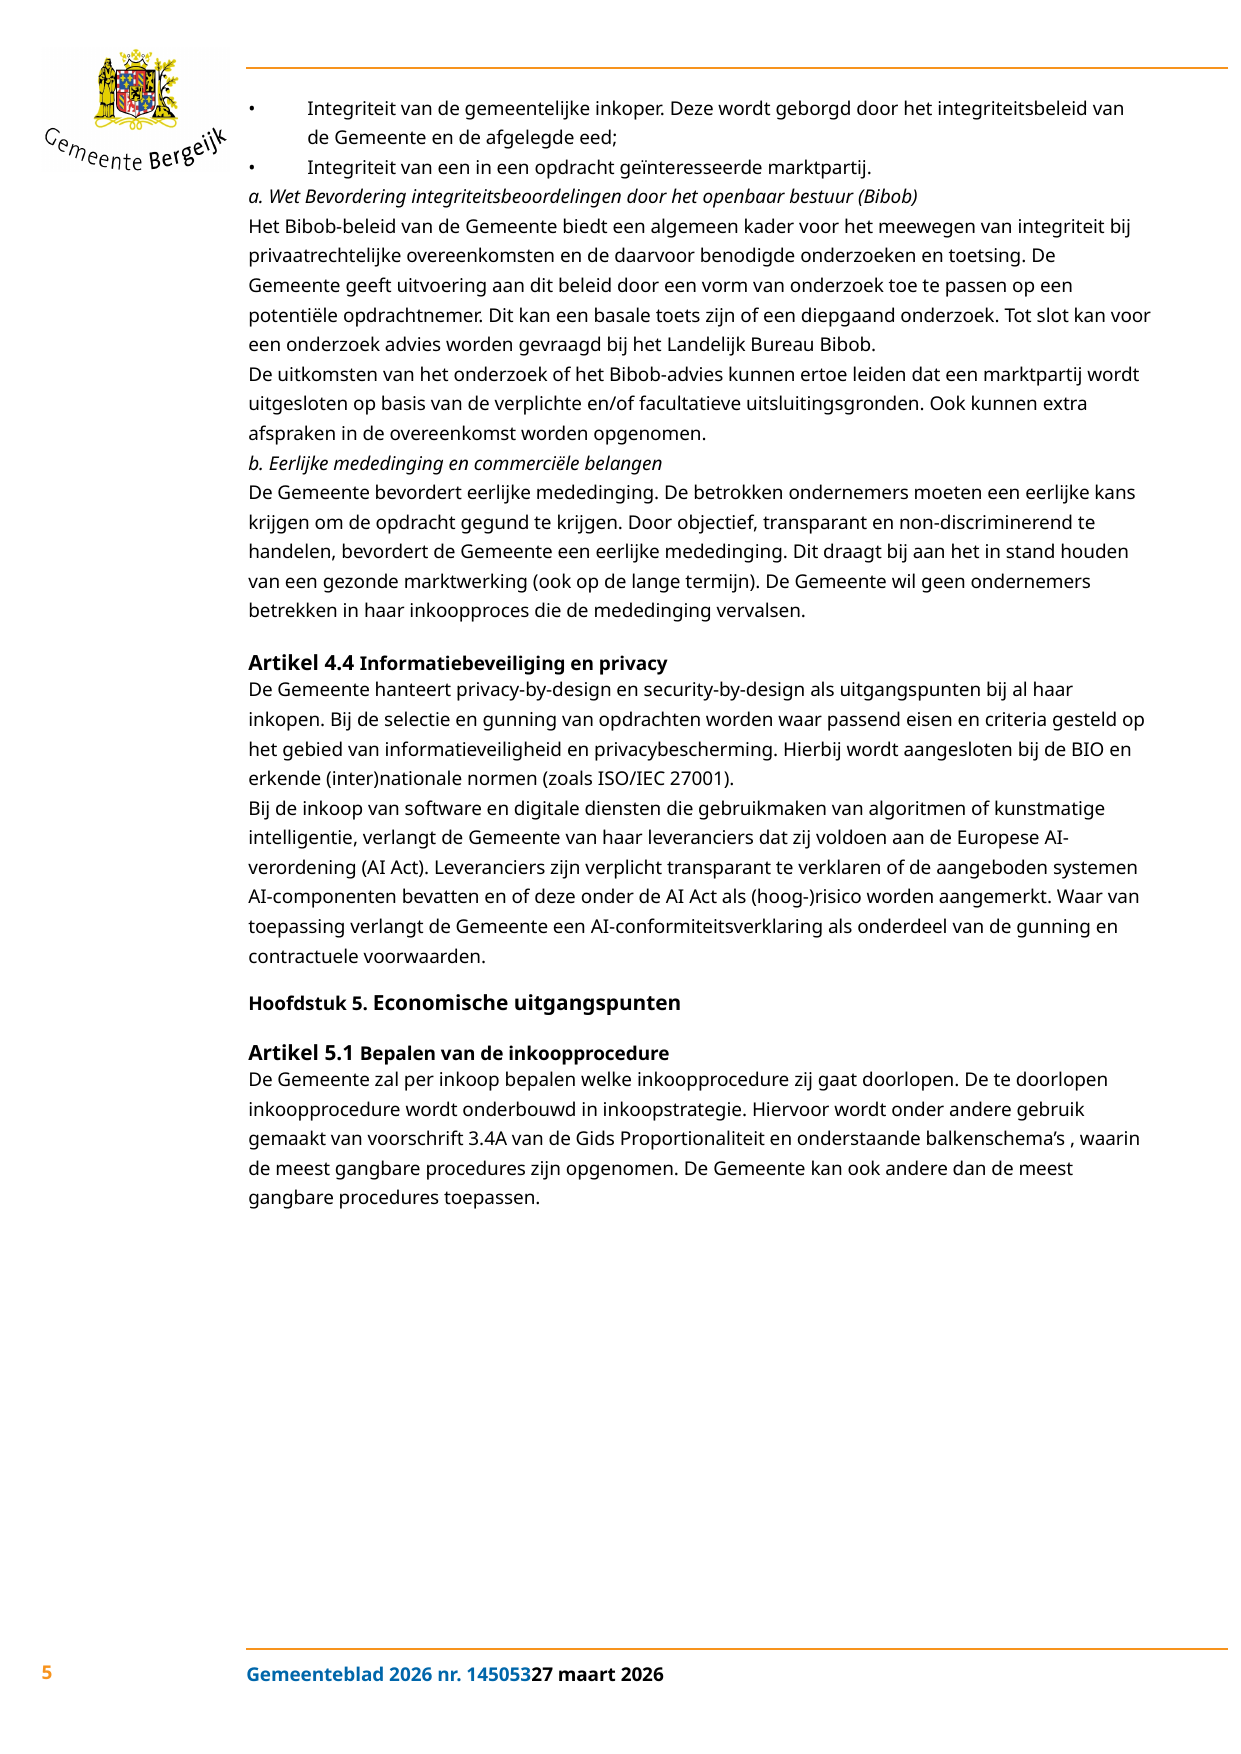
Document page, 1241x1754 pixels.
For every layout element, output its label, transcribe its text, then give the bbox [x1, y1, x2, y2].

text De Gemeente hanteert privacy-by-design en security-by-design als uitgangspunten bij al haar inkopen. Bij de selectie en gunning van opdrachten worden waar passend eisen en criteria gesteld op het gebied van informatieveiligheid en privacybescherming. Hierbij wordt aangesloten bij de BIO en erkende (inter)nationale normen (zoals ISO/IEC 27001). [248, 677, 1152, 791]
text Bij de inkoop van software en digitale diensten die gebruikmaken van algoritmen of kunstmatige intelligentie, verlangt de Gemeente van haar leveranciers dat zij voldoen aan de Europese AI-verordening (AI Act). Leveranciers zijn verplicht transparant te verklaren of de aangeboden systemen AI-componenten bevatten en of deze onder de AI Act als (hoog-)risico worden aangemerkt. Waar van toepassing verlangt de Gemeente een AI-conformiteitsverklaring als onderdeel van de gunning en contractuele voorwaarden. [248, 795, 1152, 968]
text Artikel 5.1 Bepalen van de inkoopprocedure [248, 1038, 1152, 1066]
text b. Eerlijke mededinging en commerciële belangen [248, 450, 1152, 476]
picture [41, 47, 231, 172]
text Hoofdstuk 5. Economische uitgangspunten [248, 988, 1152, 1017]
text De uitkomsten van het onderzoek of het Bibob-advies kunnen ertoe leiden dat een marktpartij wordt uitgesloten op basis van de verplichte en/of facultatieve uitsluitingsgronden. Ook kunnen extra afspraken in de overeenkomst worden opgenomen. [248, 361, 1152, 446]
text Artikel 4.4 Informatiebeveiliging en privacy [248, 648, 1152, 677]
text a. Wet Bevordering integriteitsbeoordelingen door het openbaar bestuur (Bibob) [248, 183, 1152, 209]
list Integriteit van de gemeentelijke inkoper. Deze wordt geborgd door het integriteitsbeleid van de Gemeente en de afgelegde eed; [248, 95, 1152, 150]
list Integriteit van een in een opdracht geïnteresseerde marktpartij. [248, 154, 1152, 180]
text De Gemeente zal per inkoop bepalen welke inkoopprocedure zij gaat doorlopen. De te doorlopen inkoopprocedure wordt onderbouwd in inkoopstrategie. Hiervoor wordt onder andere gebruik gemaakt van voorschrift 3.4A van de Gids Proportionaliteit en onderstaande balkenschema’s , waarin de meest gangbare procedures zijn opgenomen. De Gemeente kan ook andere dan de meest gangbare procedures toepassen. [248, 1066, 1152, 1210]
text De Gemeente bevordert eerlijke mededinging. De betrokken ondernemers moeten een eerlijke kans krijgen om de opdracht gegund te krijgen. Door objectief, transparant en non-discriminerend te handelen, bevordert de Gemeente een eerlijke mededinging. Dit draagt bij aan het in stand houden van een gezonde marktwerking (ook op de lange termijn). De Gemeente wil geen ondernemers betrekken in haar inkoopproces die de mededinging vervalsen. [248, 479, 1152, 623]
text Het Bibob-beleid van de Gemeente biedt een algemeen kader voor het meewegen van integriteit bij privaatrechtelijke overeenkomsten en de daarvoor benodigde onderzoeken en toetsing. De Gemeente geeft uitvoering aan dit beleid door een vorm van onderzoek toe te passen op een potentiële opdrachtnemer. Dit kan een basale toets zijn of een diepgaand onderzoek. Tot slot kan voor een onderzoek advies worden gevraagd bij het Landelijk Bureau Bibob. [248, 213, 1152, 357]
